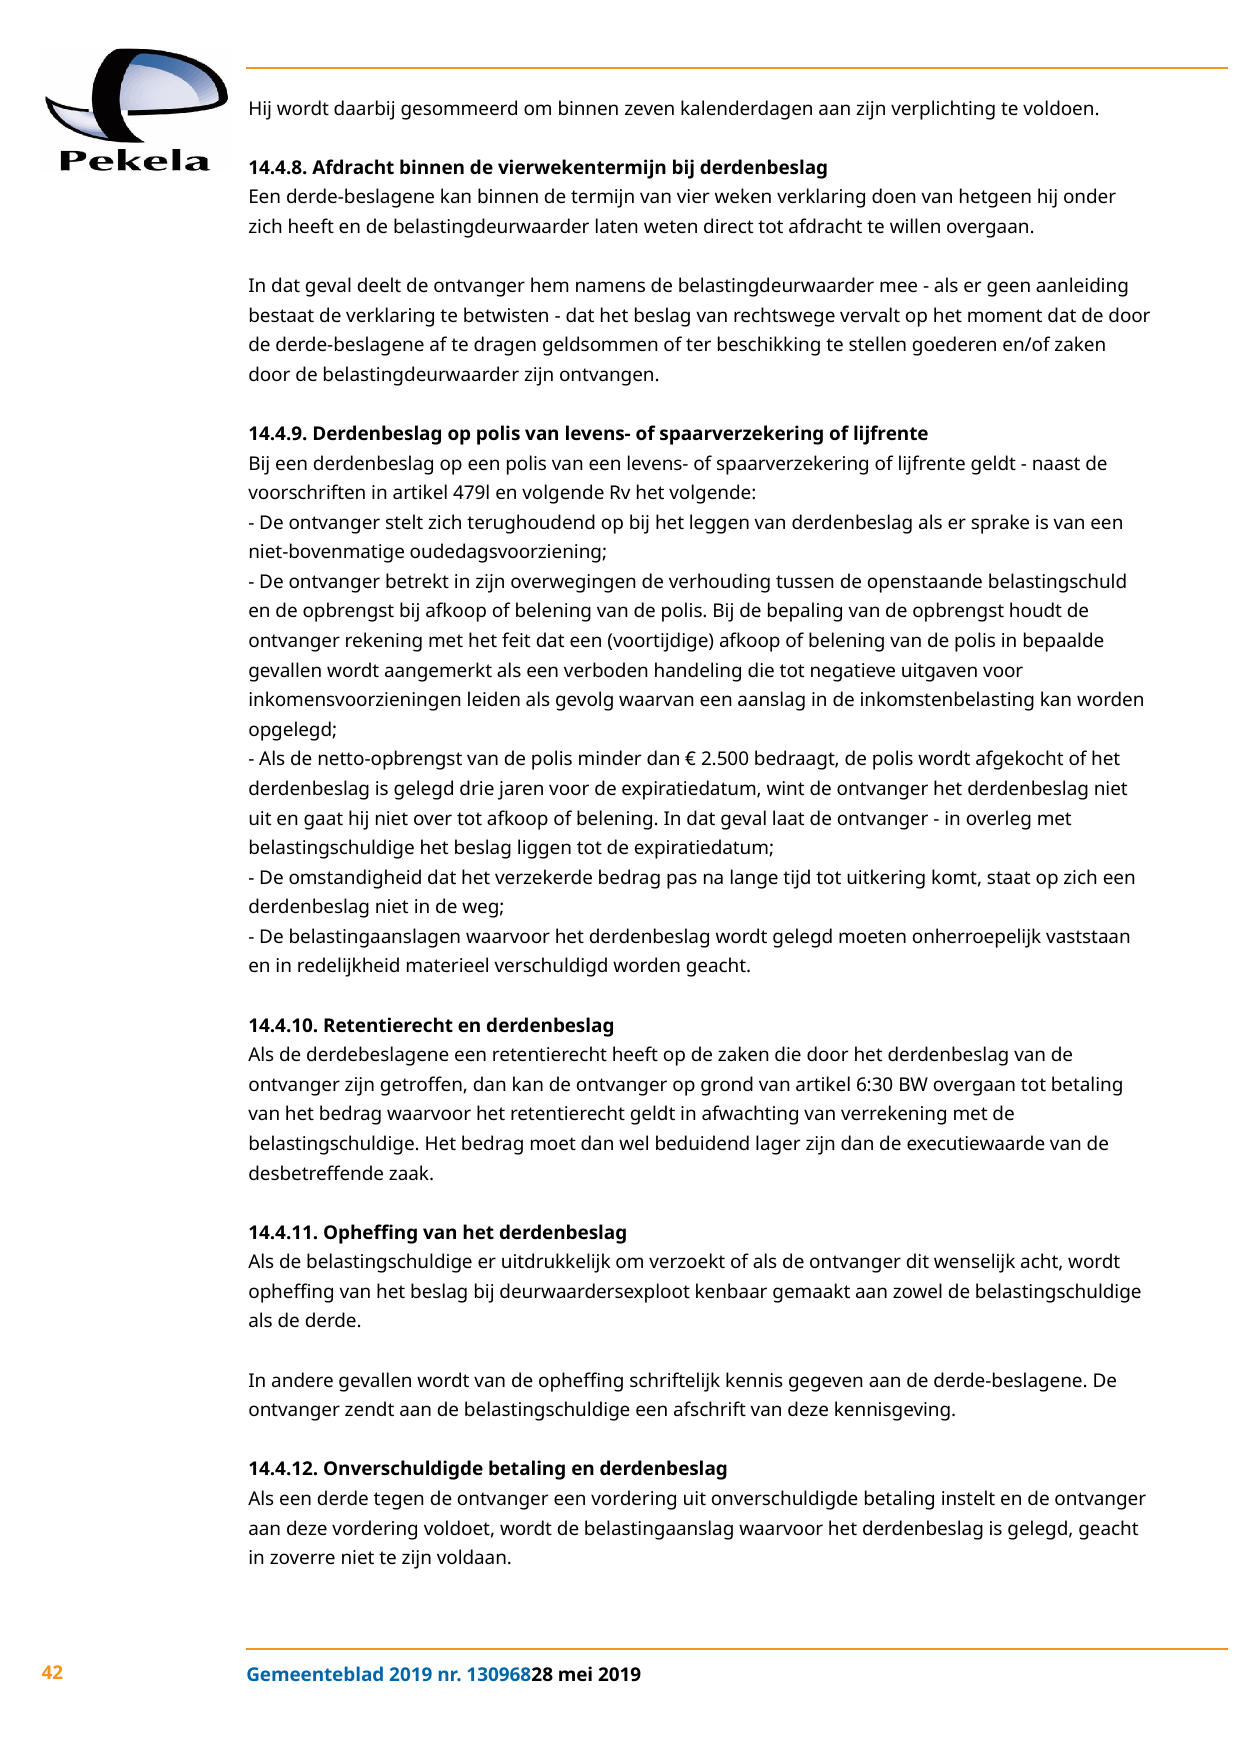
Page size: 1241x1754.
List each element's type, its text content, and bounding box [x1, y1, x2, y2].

text - Als de netto-opbrengst van de polis minder dan € 2.500 bedraagt, de polis wordt afgekocht of het derdenbeslag is gelegd drie jaren voor de expiratiedatum, wint de ontvanger het derdenbeslag niet uit en gaat hij niet over tot afkoop of belening. In dat geval laat de ontvanger - in overleg met belastingschuldige het beslag liggen tot de expiratiedatum; [248, 746, 1152, 860]
text - De ontvanger betrekt in zijn overwegingen de verhouding tussen de openstaande belastingschuld en de opbrengst bij afkoop of belening van de polis. Bij de bepaling van de opbrengst houdt de ontvanger rekening met het feit dat een (voortijdige) afkoop of belening van de polis in bepaalde gevallen wordt aangemerkt als een verboden handeling die tot negatieve uitgaven voor inkomensvoorzieningen leiden als gevolg waarvan een aanslag in de inkomstenbelasting kan worden opgelegd; [248, 568, 1152, 742]
text Als de derdebeslagene een retentierecht heeft op de zaken die door het derdenbeslag van de ontvanger zijn getroffen, dan kan de ontvanger op grond van artikel 6:30 BW overgaan tot betaling van het bedrag waarvoor het retentierecht geldt in afwachting van verrekening met de belastingschuldige. Het bedrag moet dan wel beduidend lager zijn dan de executiewaarde van de desbetreffende zaak. [248, 1041, 1152, 1186]
text - De ontvanger stelt zich terughoudend op bij het leggen van derdenbeslag als er sprake is van een niet-bovenmatige oudedagsvoorziening; [248, 509, 1152, 564]
text - De omstandigheid dat het verzekerde bedrag pas na lange tijd tot uitkering komt, staat op zich een derdenbeslag niet in de weg; [248, 864, 1152, 919]
text Een derde-beslagene kan binnen de termijn van vier weken verklaring doen van hetgeen hij onder zich heeft en de belastingdeurwaarder laten weten direct tot afdracht te willen overgaan. [248, 183, 1152, 239]
text 14.4.11. Opheffing van het derdenbeslag [248, 1219, 1152, 1245]
picture [41, 47, 231, 172]
text - De belastingaanslagen waarvoor het derdenbeslag wordt gelegd moeten onherroepelijk vaststaan en in redelijkheid materieel verschuldigd worden geacht. [248, 923, 1152, 978]
text 14.4.9. Derdenbeslag op polis van levens- of spaarverzekering of lijfrente [248, 420, 1152, 446]
text In dat geval deelt de ontvanger hem namens de belastingdeurwaarder mee - als er geen aanleiding bestaat de verklaring te betwisten - dat het beslag van rechtswege vervalt op het moment dat de door de derde-beslagene af te dragen geldsommen of ter beschikking te stellen goederen en/of zaken door de belastingdeurwaarder zijn ontvangen. [248, 272, 1152, 387]
text In andere gevallen wordt van de opheffing schriftelijk kennis gegeven aan de derde-beslagene. De ontvanger zendt aan de belastingschuldige een afschrift van deze kennisgeving. [248, 1367, 1152, 1422]
text 14.4.12. Onverschuldigde betaling en derdenbeslag [248, 1456, 1152, 1481]
text Hij wordt daarbij gesommeerd om binnen zeven kalenderdagen aan zijn verplichting te voldoen. [248, 95, 1152, 121]
text 14.4.10. Retentierecht en derdenbeslag [248, 1012, 1152, 1038]
text Bij een derdenbeslag op een polis van een levens- of spaarverzekering of lijfrente geldt - naast de voorschriften in artikel 479l en volgende Rv het volgende: [248, 450, 1152, 505]
text 14.4.8. Afdracht binnen de vierwekentermijn bij derdenbeslag [248, 154, 1152, 180]
text Als een derde tegen de ontvanger een vordering uit onverschuldigde betaling instelt en de ontvanger aan deze vordering voldoet, wordt de belastingaanslag waarvoor het derdenbeslag is gelegd, geacht in zoverre niet te zijn voldaan. [248, 1485, 1152, 1570]
text Als de belastingschuldige er uitdrukkelijk om verzoekt of als de ontvanger dit wenselijk acht, wordt opheffing van het beslag bij deurwaardersexploot kenbaar gemaakt aan zowel de belastingschuldige als de derde. [248, 1248, 1152, 1333]
